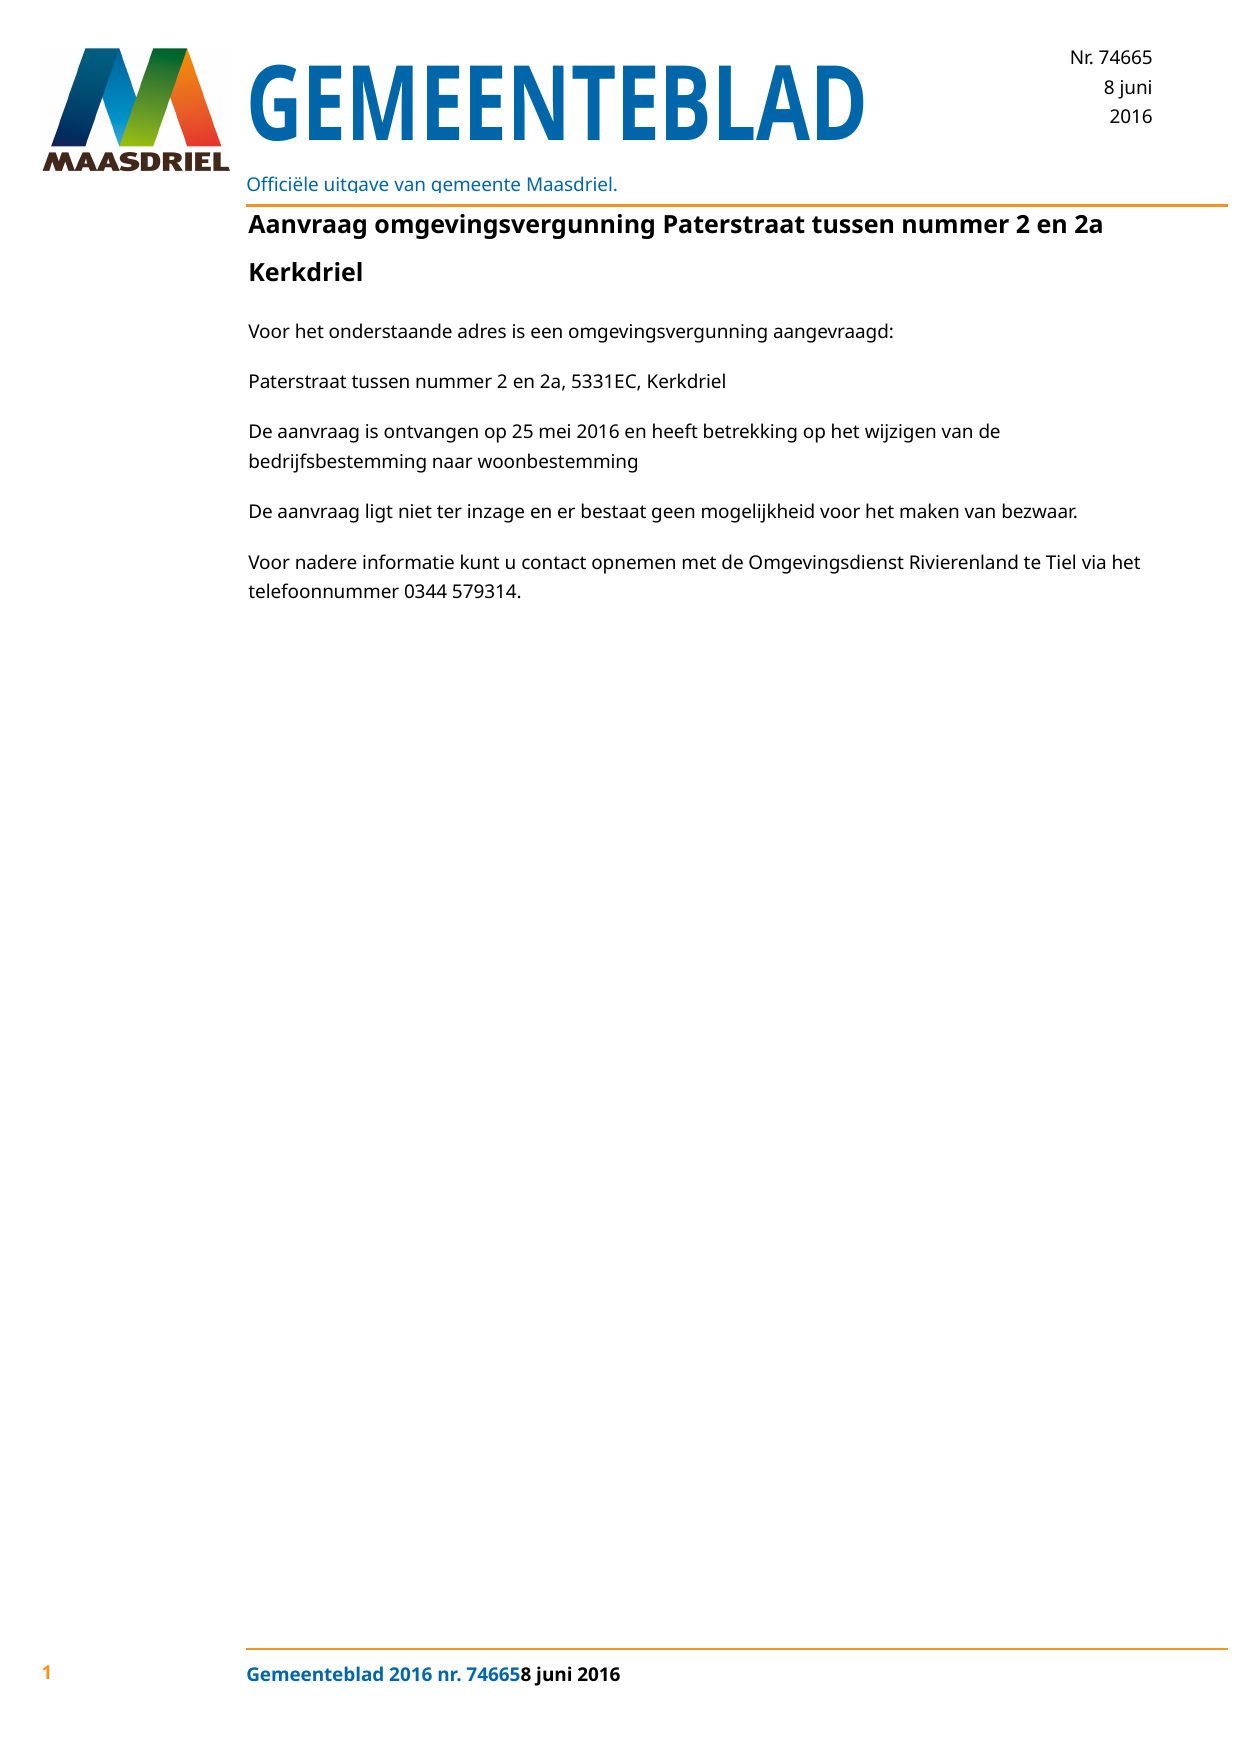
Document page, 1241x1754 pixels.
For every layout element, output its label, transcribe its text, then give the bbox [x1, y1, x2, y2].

picture [41, 47, 231, 172]
text Voor nadere informatie kunt u contact opnemen met de Omgevingsdienst Rivierenland te Tiel via het telefoonnummer 0344 579314. [248, 549, 1152, 604]
text De aanvraag ligt niet ter inzage en er bestaat geen mogelijkheid voor het maken van bezwaar. [248, 499, 1152, 524]
text Voor het onderstaande adres is een omgevingsvergunning aangevraagd: [248, 318, 1152, 344]
text De aanvraag is ontvangen op 25 mei 2016 en heeft betrekking op het wijzigen van de bedrijfsbestemming naar woonbestemming [248, 419, 1152, 474]
text Aanvraag omgevingsvergunning Paterstraat tussen nummer 2 en 2a Kerkdriel [248, 207, 1152, 288]
text Paterstraat tussen nummer 2 en 2a, 5331EC, Kerkdriel [248, 368, 1152, 394]
